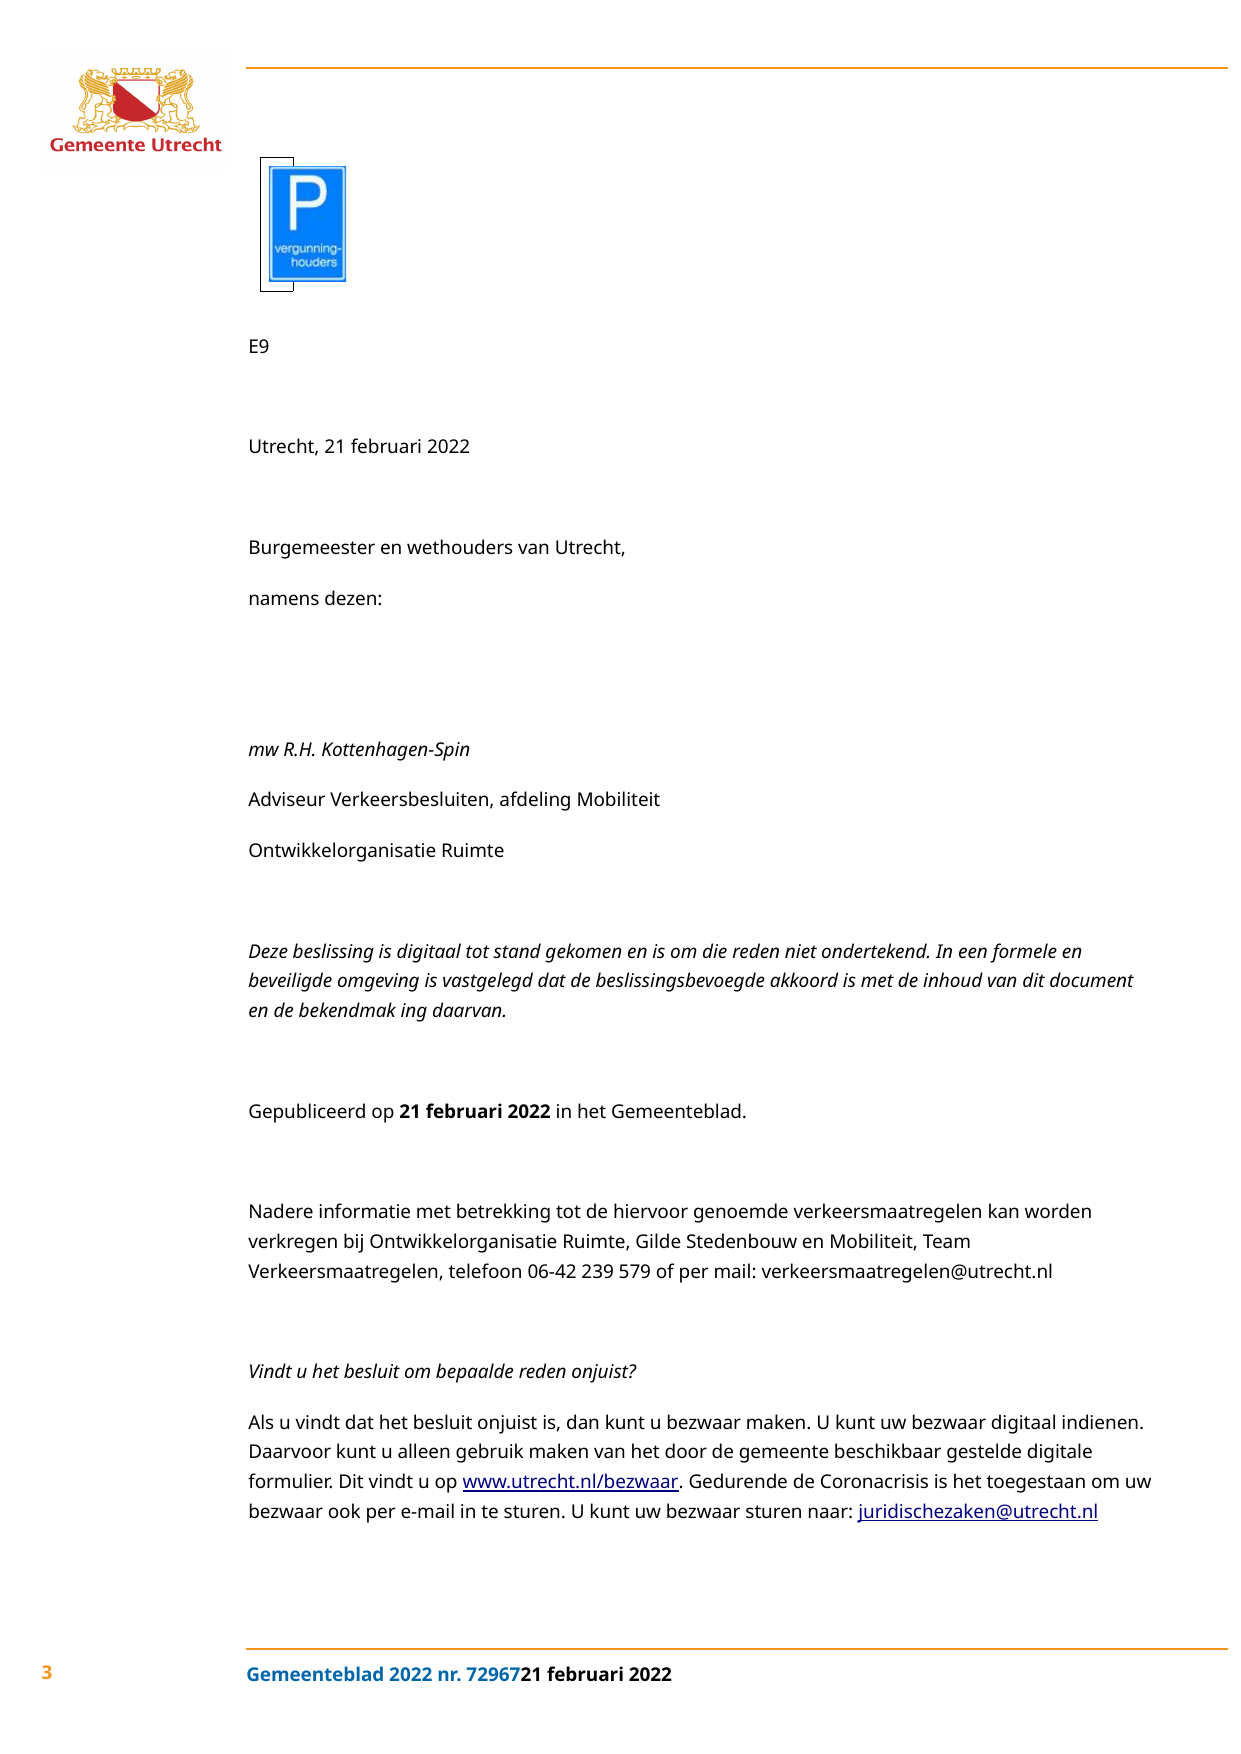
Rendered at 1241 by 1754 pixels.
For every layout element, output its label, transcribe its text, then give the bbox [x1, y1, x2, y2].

text mw R.H. Kottenhagen-Spin [248, 736, 1152, 762]
text Utrecht, 21 februari 2022 [248, 434, 1152, 459]
picture [268, 166, 347, 282]
text namens dezen: [248, 585, 1152, 611]
text Als u vindt dat het besluit onjuist is, dan kunt u bezwaar maken. U kunt uw bezwaar digitaal indienen. Daarvoor kunt u alleen gebruik maken van het door de gemeente beschikbaar gestelde digitale formulier. Dit vindt u op www.utrecht.nl/bezwaar. Gedurende de Coronacrisis is het toegestaan om uw bezwaar ook per e-mail in te sturen. U kunt uw bezwaar sturen naar: juridischezaken@utrecht.nl [248, 1409, 1152, 1524]
text Nadere informatie met betrekking tot de hiervoor genoemde verkeersmaatregelen kan worden verkregen bij Ontwikkelorganisatie Ruimte, Gilde Stedenbouw en Mobiliteit, Team Verkeersmaatregelen, telefoon 06-42 239 579 of per mail: verkeersmaatregelen@utrecht.nl [248, 1199, 1152, 1284]
text E9 [248, 333, 1152, 359]
picture [41, 47, 231, 172]
text Adviseur Verkeersbesluiten, afdeling Mobiliteit [248, 787, 1152, 812]
text Burgemeester en wethouders van Utrecht, [248, 534, 1152, 560]
text Vindt u het besluit om bepaalde reden onjuist? [248, 1359, 1152, 1384]
text Ontwikkelorganisatie Ruimte [248, 837, 1152, 863]
text Deze beslissing is digitaal tot stand gekomen en is om die reden niet ondertekend. In een formele en beveiligde omgeving is vastgelegd dat de beslissingsbevoegde akkoord is met de inhoud van dit document en de bekendmak ing daarvan. [248, 938, 1152, 1023]
text Gepubliceerd op 21 februari 2022 in het Gemeenteblad. [248, 1098, 1152, 1124]
